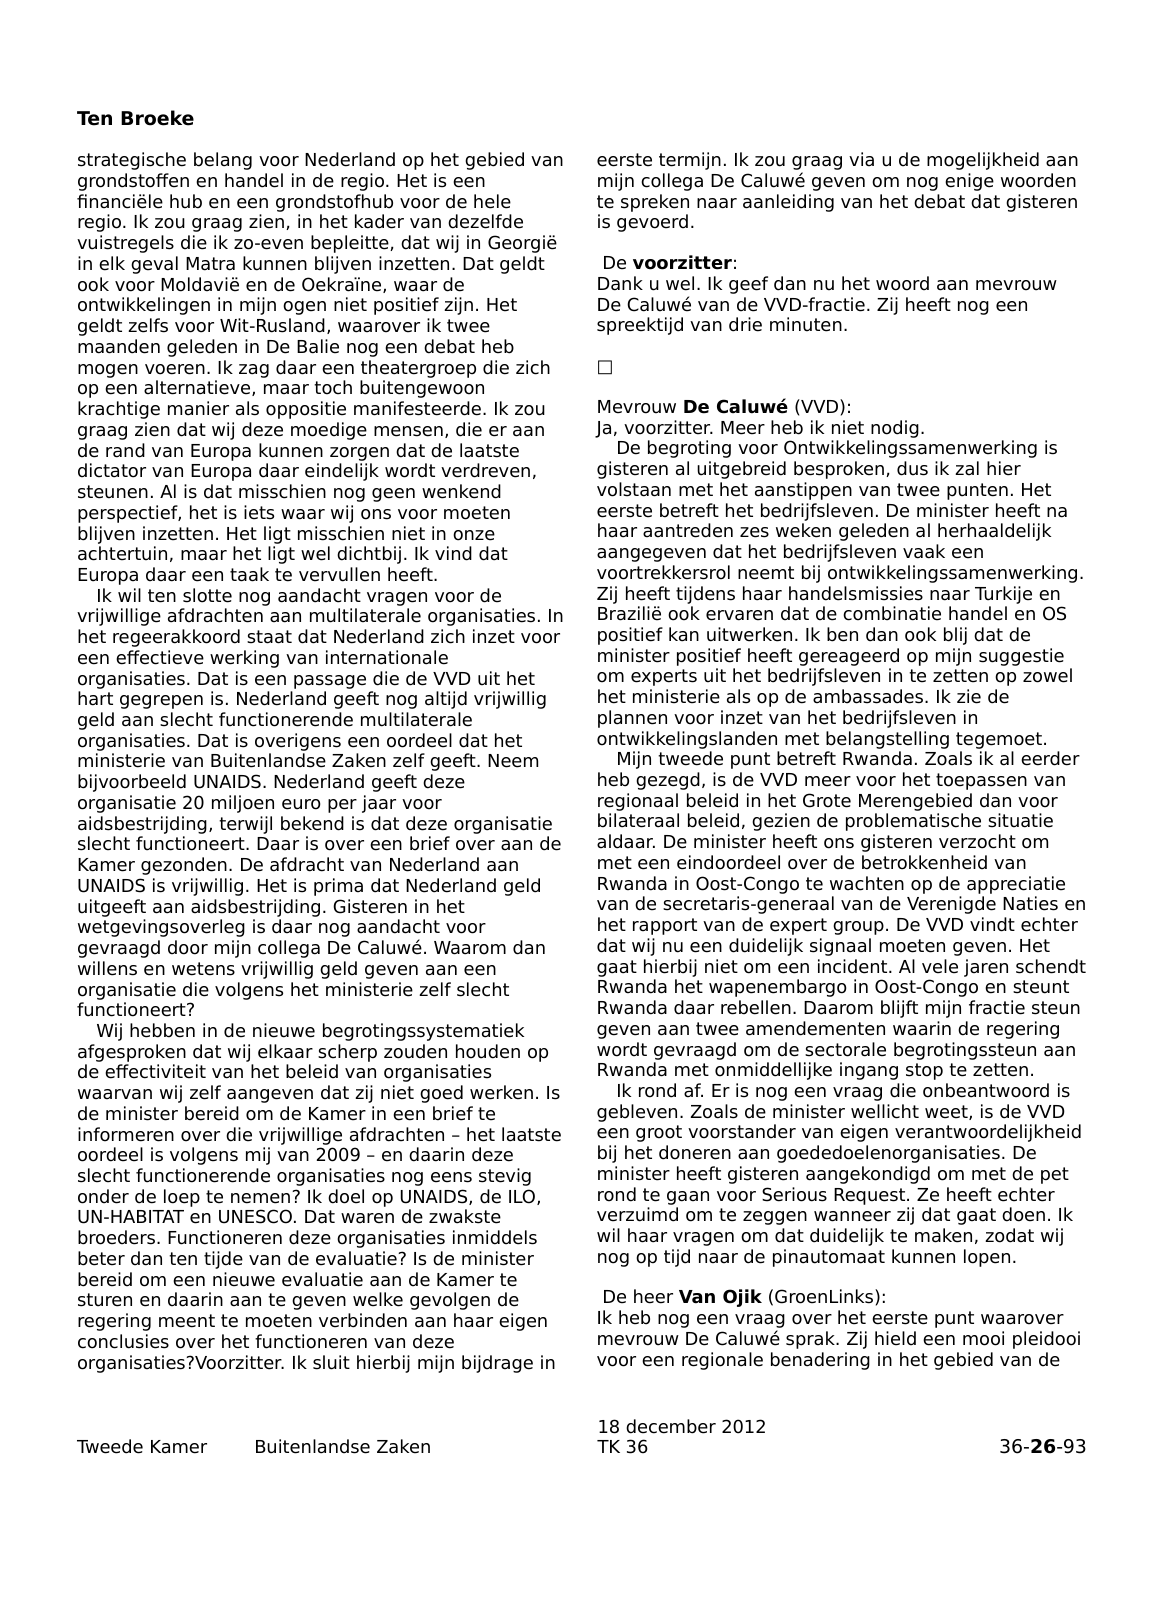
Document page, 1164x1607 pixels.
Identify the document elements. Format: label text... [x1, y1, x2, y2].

text Mevrouw De Caluwé (VVD): [596, 397, 1087, 417]
text strategische belang voor Nederland op het gebied van grondstoffen en handel in de regio. Het is een financiële hub en een grondstofhub voor de hele regio. Ik zou graag zien, in het kader van dezelfde vuistregels die ik zo-even bepleitte, dat wij in Georgië in elk geval Matra kunnen blijven inzetten. Dat geldt ook voor Moldavië en de Oekraïne, waar de ontwikkelingen in mijn ogen niet positief zijn. Het geldt zelfs voor Wit-Rusland, waarover ik twee maanden geleden in De Balie nog een debat heb mogen voeren. Ik zag daar een theatergroep die zich op een alternatieve, maar toch buitengewoon krachtige manier als oppositie manifesteerde. Ik zou graag zien dat wij deze moedige mensen, die er aan de rand van Europa kunnen zorgen dat de laatste dictator van Europa daar eindelijk wordt verdreven, steunen. Al is dat misschien nog geen wenkend perspectief, het is iets waar wij ons voor moeten blijven inzetten. Het ligt misschien niet in onze achtertuin, maar het ligt wel dichtbij. Ik vind dat Europa daar een taak te vervullen heeft. [77, 150, 567, 586]
text De begroting voor Ontwikkelingssamenwerking is gisteren al uitgebreid besproken, dus ik zal hier volstaan met het aanstippen van twee punten. Het eerste betreft het bedrijfsleven. De minister heeft na haar aantreden zes weken geleden al herhaaldelijk aangegeven dat het bedrijfsleven vaak een voortrekkersrol neemt bij ontwikkelingssamenwerking. Zij heeft tijdens haar handelsmissies naar Turkije en Brazilië ook ervaren dat de combinatie handel en OS positief kan uitwerken. Ik ben dan ook blij dat de minister positief heeft gereageerd op mijn suggestie om experts uit het bedrijfsleven in te zetten op zowel het ministerie als op de ambassades. Ik zie de plannen voor inzet van het bedrijfsleven in ontwikkelingslanden met belangstelling tegemoet. [596, 438, 1087, 749]
text eerste termijn. Ik zou graag via u de mogelijkheid aan mijn collega De Caluwé geven om nog enige woorden te spreken naar aanleiding van het debat dat gisteren is gevoerd. [596, 150, 1087, 233]
text Dank u wel. Ik geef dan nu het woord aan mevrouw De Caluwé van de VVD-fractie. Zij heeft nog een spreektijd van drie minuten. [596, 274, 1087, 336]
text Ik wil ten slotte nog aandacht vragen voor de vrijwillige afdrachten aan multilaterale organisaties. In het regeerakkoord staat dat Nederland zich inzet voor een effectieve werking van internationale organisaties. Dat is een passage die de VVD uit het hart gegrepen is. Nederland geeft nog altijd vrijwillig geld aan slecht functionerende multilaterale organisaties. Dat is overigens een oordeel dat het ministerie van Buitenlandse Zaken zelf geeft. Neem bijvoorbeeld UNAIDS. Nederland geeft deze organisatie 20 miljoen euro per jaar voor aidsbestrijding, terwijl bekend is dat deze organisatie slecht functioneert. Daar is over een brief over aan de Kamer gezonden. De afdracht van Nederland aan UNAIDS is vrijwillig. Het is prima dat Nederland geld uitgeeft aan aidsbestrijding. Gisteren in het wetgevingsoverleg is daar nog aandacht voor gevraagd door mijn collega De Caluwé. Waarom dan willens en wetens vrijwillig geld geven aan een organisatie die volgens het ministerie zelf slecht functioneert? [77, 586, 567, 1021]
text Ik heb nog een vraag over het eerste punt waarover mevrouw De Caluwé sprak. Zij hield een mooi pleidooi voor een regionale benadering in het gebied van de [596, 1308, 1087, 1370]
text Wij hebben in de nieuwe begrotingssystematiek afgesproken dat wij elkaar scherp zouden houden op de effectiviteit van het beleid van organisaties waarvan wij zelf aangeven dat zij niet goed werken. Is de minister bereid om de Kamer in een brief te informeren over die vrijwillige afdrachten – het laatste oordeel is volgens mij van 2009 – en daarin deze slecht functionerende organisaties nog eens stevig onder de loep te nemen? Ik doel op UNAIDS, de ILO, UN-HABITAT en UNESCO. Dat waren de zwakste broeders. Functioneren deze organisaties inmiddels beter dan ten tijde van de evaluatie? Is de minister bereid om een nieuwe evaluatie aan de Kamer te sturen en daarin aan te geven welke gevolgen de regering meent te moeten verbinden aan haar eigen conclusies over het functioneren van deze organisaties?Voorzitter. Ik sluit hierbij mijn bijdrage in [77, 1021, 567, 1373]
text Ja, voorzitter. Meer heb ik niet nodig. [596, 417, 1087, 438]
text De heer Van Ojik (GroenLinks): [596, 1287, 1087, 1308]
text □ [596, 356, 1087, 377]
text Ik rond af. Er is nog een vraag die onbeantwoord is gebleven. Zoals de minister wellicht weet, is de VVD een groot voorstander van eigen verantwoordelijkheid bij het doneren aan goededoelenorganisaties. De minister heeft gisteren aangekondigd om met de pet rond te gaan voor Serious Request. Ze heeft echter verzuimd om te zeggen wanneer zij dat gaat doen. Ik wil haar vragen om dat duidelijk te maken, zodat wij nog op tijd naar de pinautomaat kunnen lopen. [596, 1081, 1087, 1267]
text De voorzitter: [596, 253, 1087, 274]
text Mijn tweede punt betreft Rwanda. Zoals ik al eerder heb gezegd, is de VVD meer voor het toepassen van regionaal beleid in het Grote Merengebied dan voor bilateraal beleid, gezien de problematische situatie aldaar. De minister heeft ons gisteren verzocht om met een eindoordeel over de betrokkenheid van Rwanda in Oost-Congo te wachten op de appreciatie van de secretaris-generaal van de Verenigde Naties en het rapport van de expert group. De VVD vindt echter dat wij nu een duidelijk signaal moeten geven. Het gaat hierbij niet om een incident. Al vele jaren schendt Rwanda het wapenembargo in Oost-Congo en steunt Rwanda daar rebellen. Daarom blijft mijn fractie steun geven aan twee amendementen waarin de regering wordt gevraagd om de sectorale begrotingssteun aan Rwanda met onmiddellijke ingang stop te zetten. [596, 749, 1087, 1081]
